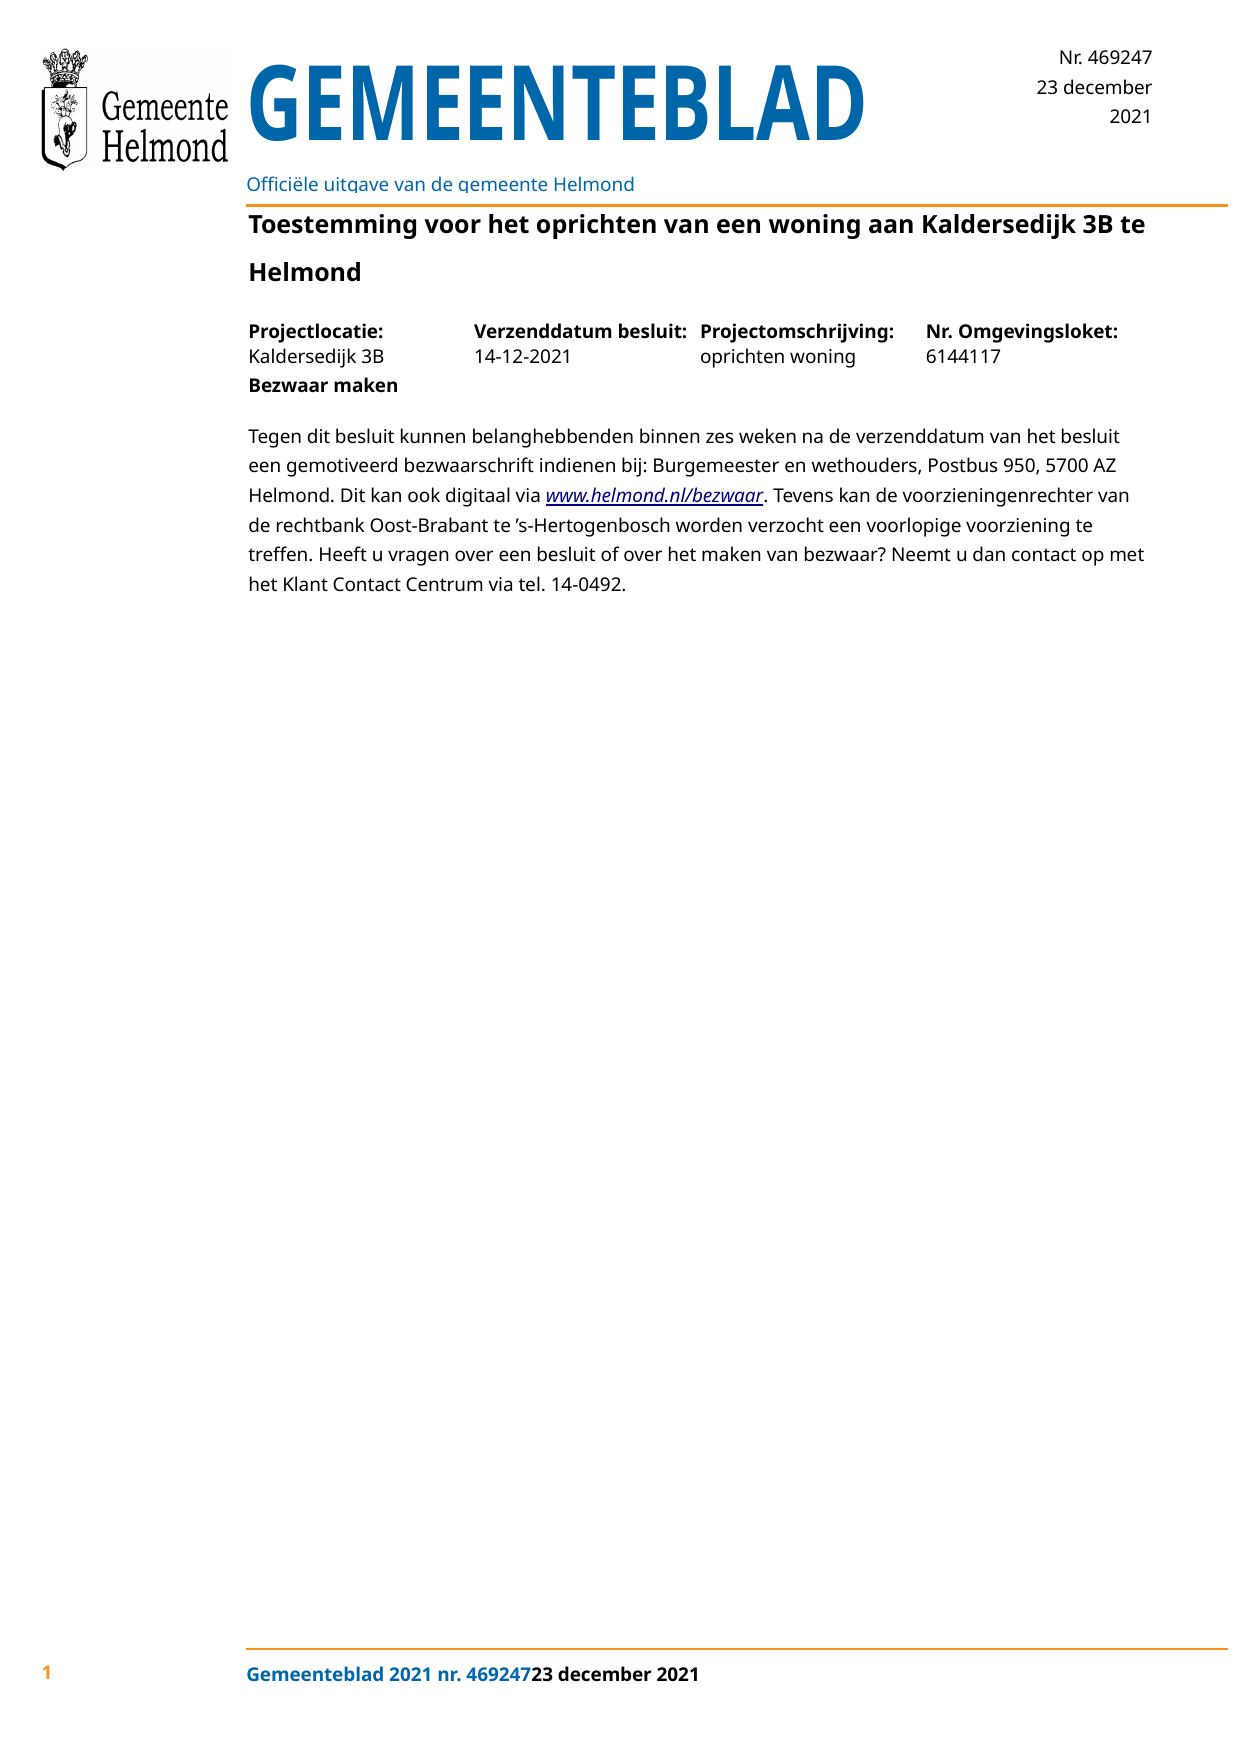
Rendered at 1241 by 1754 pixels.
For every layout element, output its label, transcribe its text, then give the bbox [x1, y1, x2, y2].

table_cell oprichten woning [700, 344, 926, 369]
table_header Projectlocatie: [248, 318, 474, 344]
table_header Nr. Omgevingsloket: [926, 318, 1152, 344]
table_header Projectomschrijving: [700, 318, 926, 344]
text Tegen dit besluit kunnen belanghebbenden binnen zes weken na de verzenddatum van het besluit een gemotiveerd bezwaarschrift indienen bij: Burgemeester en wethouders, Postbus 950, 5700 AZ Helmond. Dit kan ook digitaal via www.helmond.nl/bezwaar. Tevens kan de voorzieningenrechter van de rechtbank Oost-Brabant te ’s-Hertogenbosch worden verzocht een voorlopige voorziening te treffen. Heeft u vragen over een besluit of over het maken van bezwaar? Neemt u dan contact op met het Klant Contact Centrum via tel. 14-0492. [248, 423, 1152, 597]
text Toestemming voor het oprichten van een woning aan Kaldersedijk 3B te Helmond [248, 207, 1152, 288]
table_cell 6144117 [926, 344, 1152, 369]
text Bezwaar maken [248, 373, 1152, 398]
table_header Verzenddatum besluit: [474, 318, 700, 344]
picture [41, 47, 231, 172]
table_cell Kaldersedijk 3B [248, 344, 474, 369]
table_cell 14-12-2021 [474, 344, 700, 369]
